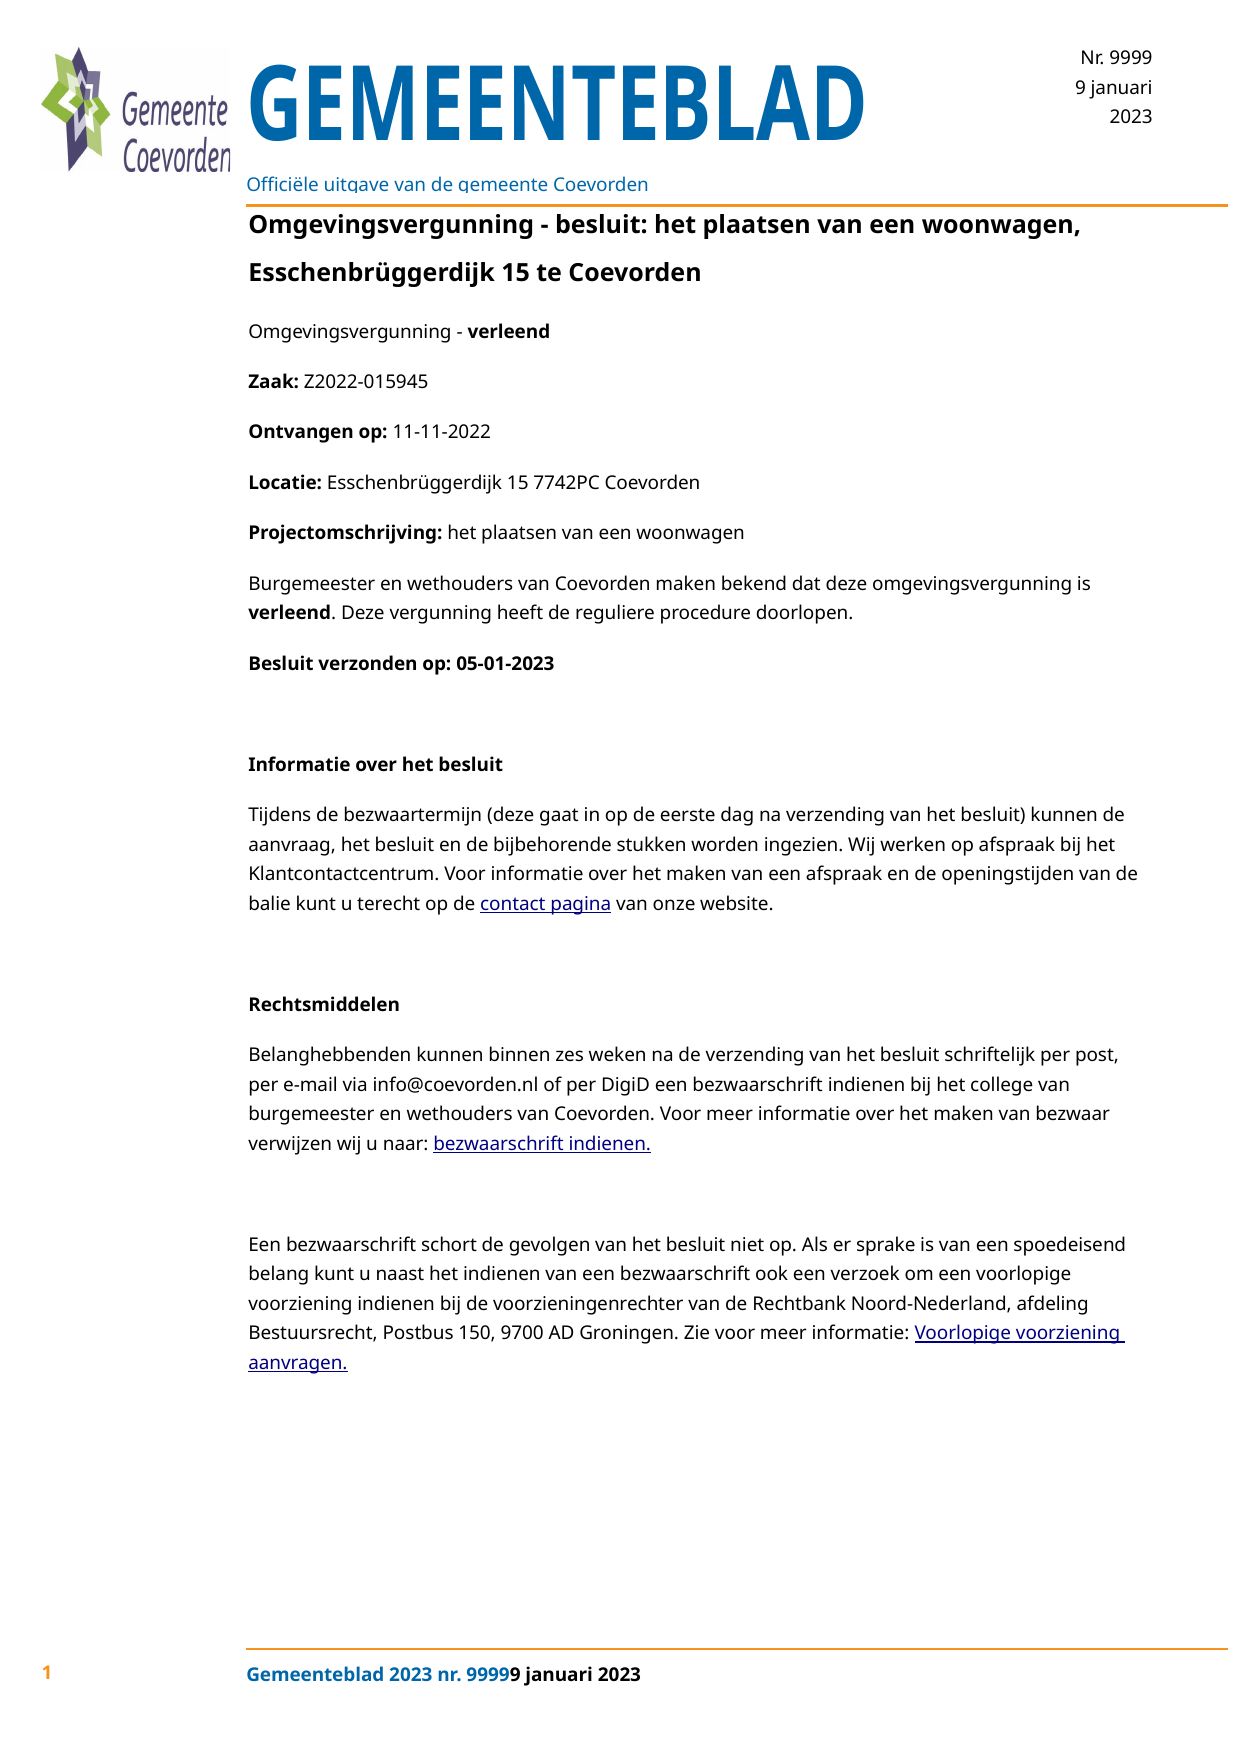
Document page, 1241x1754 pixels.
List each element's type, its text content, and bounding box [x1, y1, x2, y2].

text Een bezwaarschrift schort de gevolgen van het besluit niet op. Als er sprake is van een spoedeisend belang kunt u naast het indienen van een bezwaarschrift ook een verzoek om een voorlopige voorziening indienen bij de voorzieningenrechter van de Rechtbank Noord-Nederland, afdeling Bestuursrecht, Postbus 150, 9700 AD Groningen. Zie voor meer informatie: Voorlopige voorziening aanvragen. [248, 1231, 1152, 1375]
text Rechtsmiddelen [248, 991, 1152, 1017]
text Belanghebbenden kunnen binnen zes weken na de verzending van het besluit schriftelijk per post, per e-mail via info@coevorden.nl of per DigiD een bezwaarschrift indienen bij het college van burgemeester en wethouders van Coevorden. Voor meer informatie over het maken van bezwaar verwijzen wij u naar: bezwaarschrift indienen. [248, 1041, 1152, 1156]
text Informatie over het besluit [248, 751, 1152, 777]
text Besluit verzonden op: 05-01-2023 [248, 650, 1152, 676]
text Zaak: Z2022-015945 [248, 368, 1152, 394]
text Tijdens de bezwaartermijn (deze gaat in op de eerste dag na verzending van het besluit) kunnen de aanvraag, het besluit en de bijbehorende stukken worden ingezien. Wij werken op afspraak bij het Klantcontactcentrum. Voor informatie over het maken van een afspraak en de openingstijden van de balie kunt u terecht op de contact pagina van onze website. [248, 801, 1152, 916]
text Projectomschrijving: het plaatsen van een woonwagen [248, 519, 1152, 545]
text Ontvangen op: 11-11-2022 [248, 419, 1152, 444]
picture [41, 47, 231, 172]
text Omgevingsvergunning - verleend [248, 318, 1152, 344]
text Omgevingsvergunning - besluit: het plaatsen van een woonwagen, Esschenbrüggerdijk 15 te Coevorden [248, 207, 1152, 288]
text Burgemeester en wethouders van Coevorden maken bekend dat deze omgevingsvergunning is verleend. Deze vergunning heeft de reguliere procedure doorlopen. [248, 570, 1152, 625]
text Locatie: Esschenbrüggerdijk 15 7742PC Coevorden [248, 469, 1152, 495]
